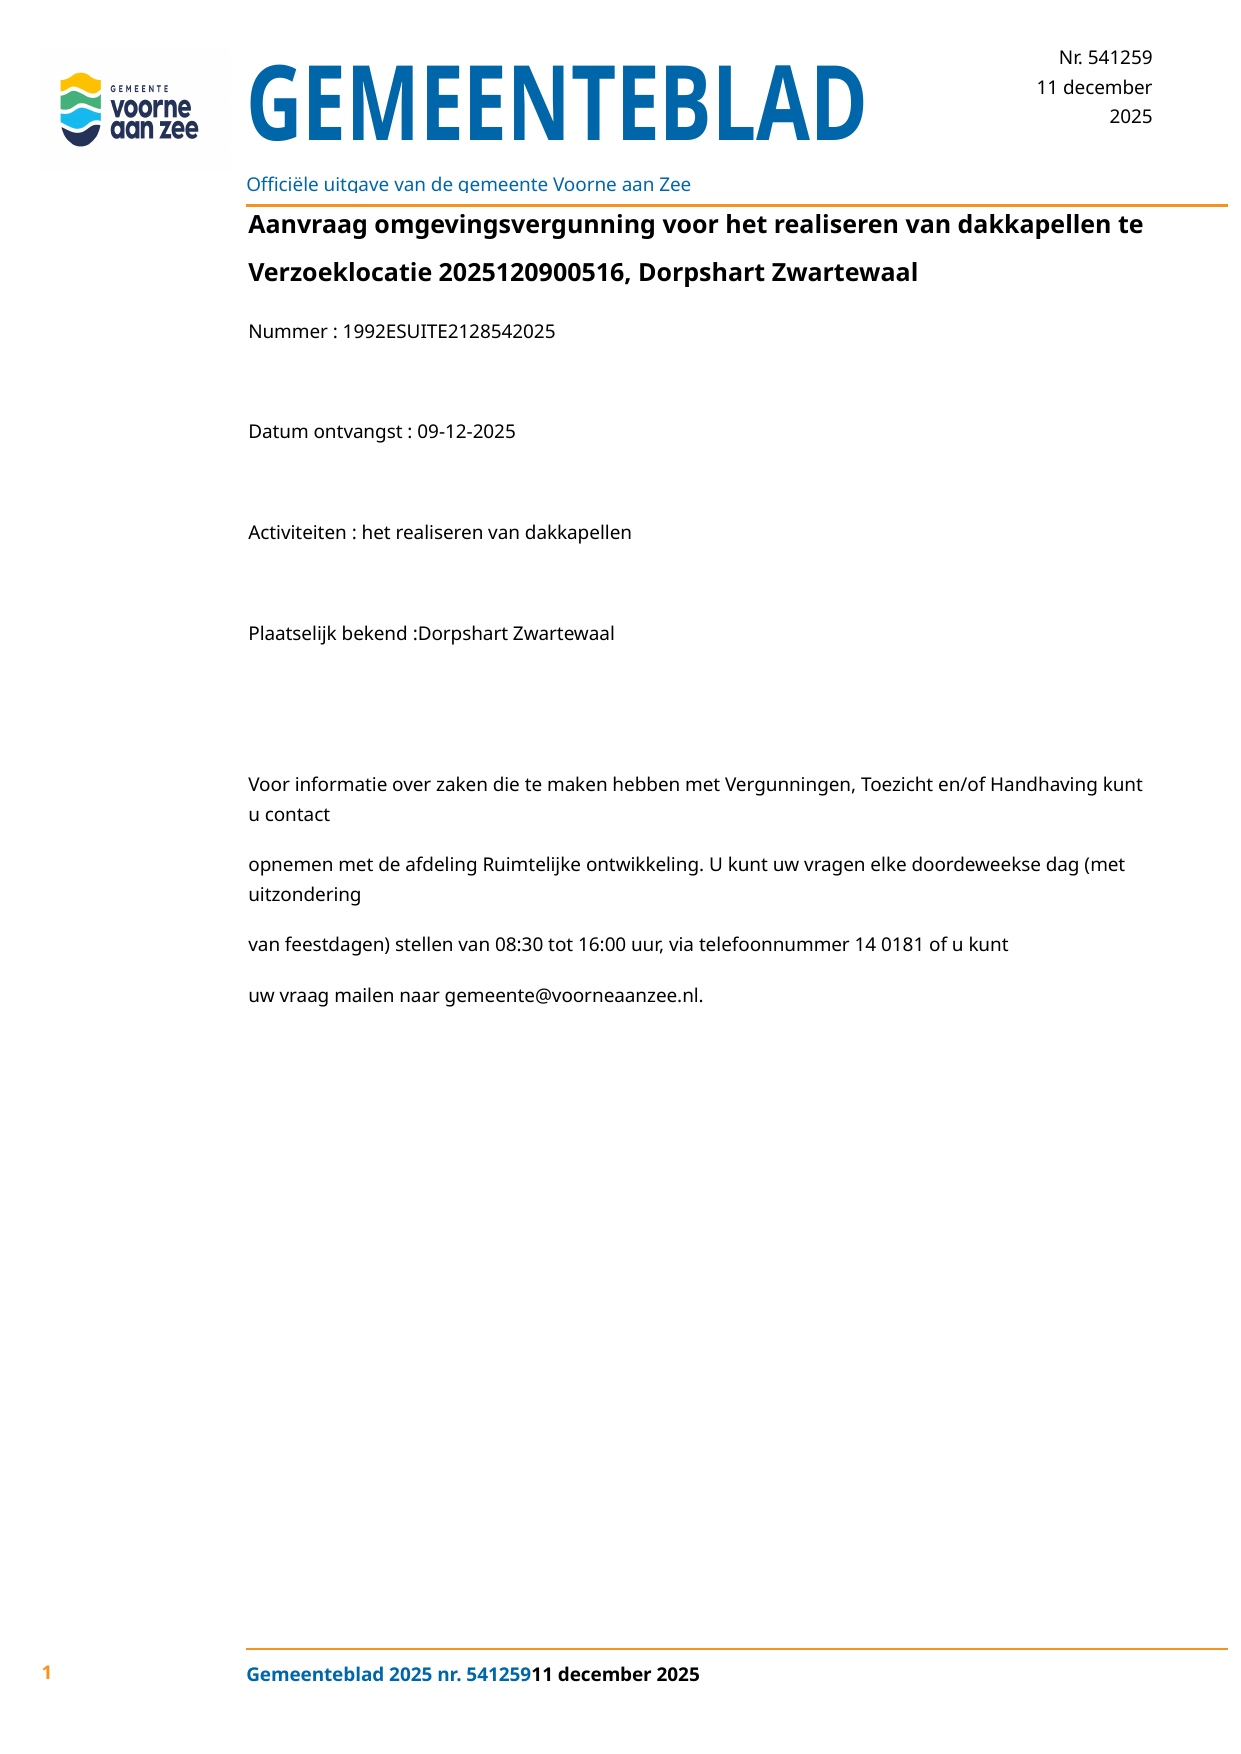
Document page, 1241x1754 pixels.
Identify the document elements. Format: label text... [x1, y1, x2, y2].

text Voor informatie over zaken die te maken hebben met Vergunningen, Toezicht en/of Handhaving kunt u contact [248, 772, 1152, 827]
text uw vraag mailen naar gemeente@voorneaanzee.nl. [248, 982, 1152, 1008]
text Aanvraag omgevingsvergunning voor het realiseren van dakkapellen te Verzoeklocatie 2025120900516, Dorpshart Zwartewaal [248, 207, 1152, 288]
text Nummer : 1992ESUITE2128542025 [248, 318, 1152, 344]
text opnemen met de afdeling Ruimtelijke ontwikkeling. U kunt uw vragen elke doordeweekse dag (met uitzondering [248, 852, 1152, 907]
text Plaatselijk bekend :Dorpshart Zwartewaal [248, 620, 1152, 646]
picture [41, 47, 231, 172]
text van feestdagen) stellen van 08:30 tot 16:00 uur, via telefoonnummer 14 0181 of u kunt [248, 932, 1152, 957]
text Datum ontvangst : 09-12-2025 [248, 419, 1152, 444]
text Activiteiten : het realiseren van dakkapellen [248, 519, 1152, 545]
